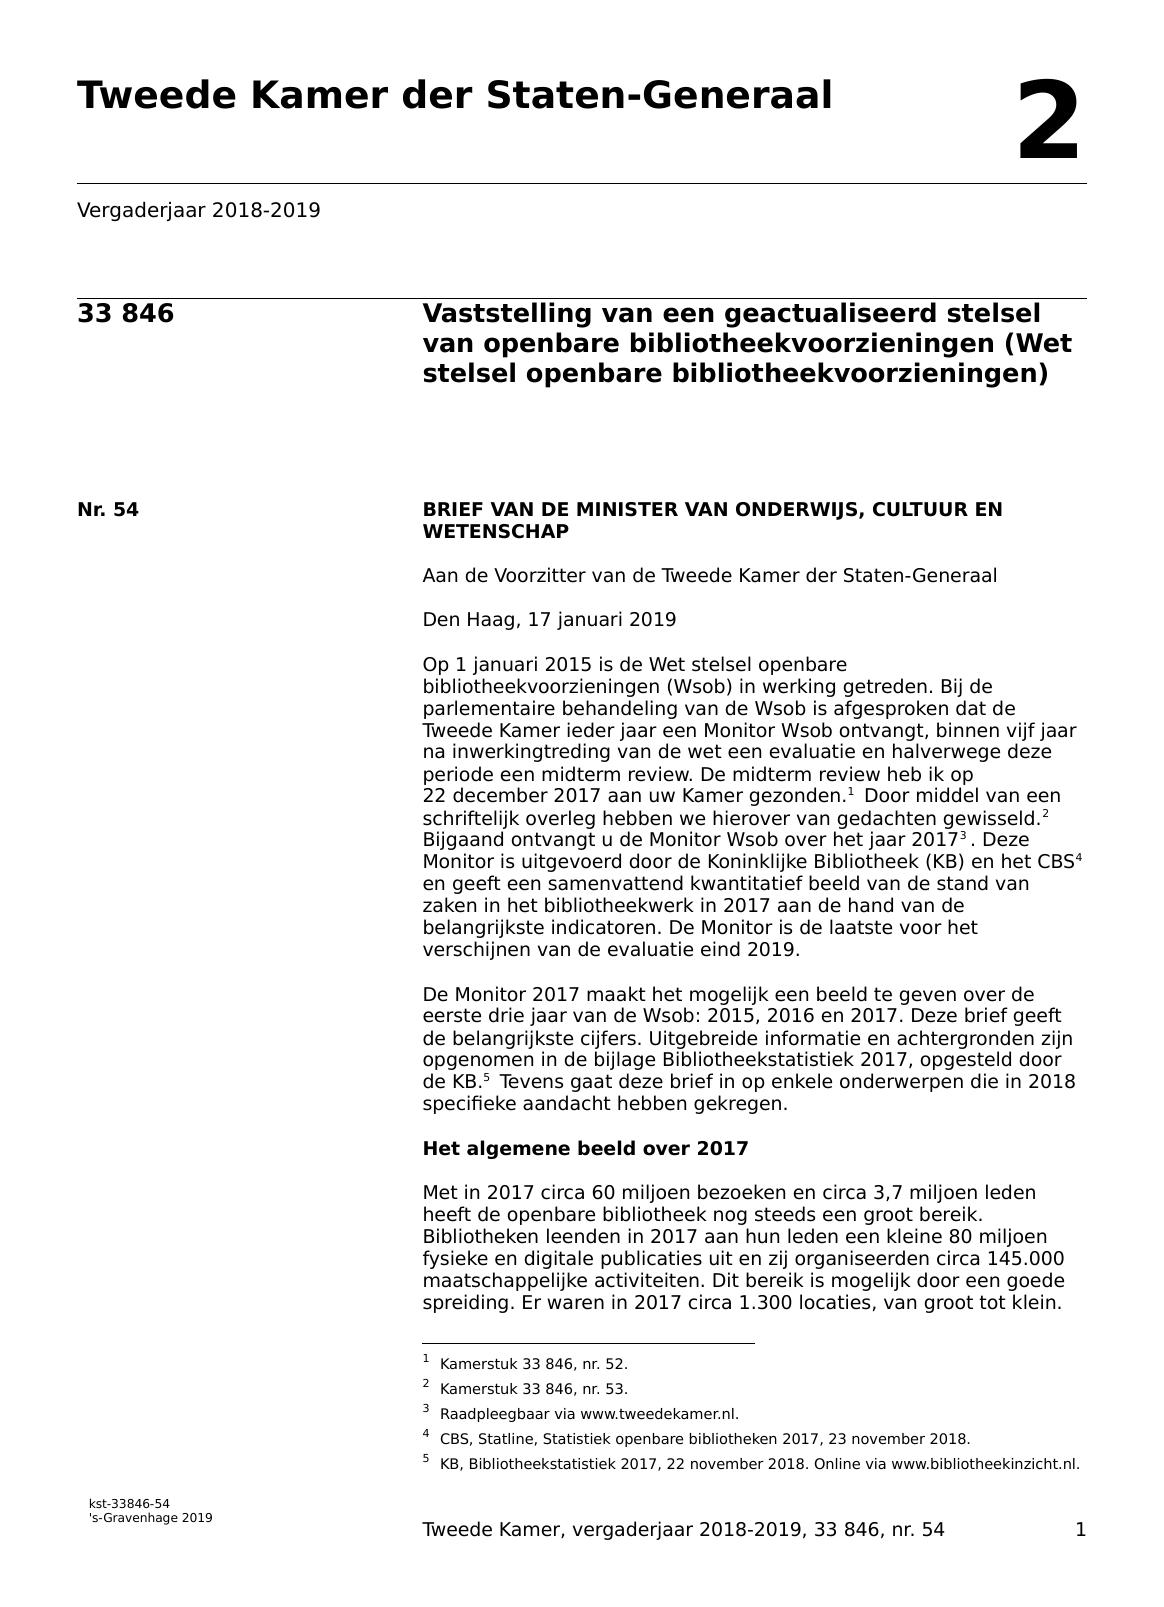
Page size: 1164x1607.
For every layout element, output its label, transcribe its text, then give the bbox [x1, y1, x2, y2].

text KB, Bibliotheekstatistiek 2017, 22 november 2018. Online via www.bibliotheekinzicht.nl. [422, 1452, 1087, 1474]
text Op 1 januari 2015 is de Wet stelsel openbare bibliotheekvoorzieningen (Wsob) in werking getreden. Bij de parlementaire behandeling van de Wsob is afgesproken dat de Tweede Kamer ieder jaar een Monitor Wsob ontvangt, binnen vijf jaar na inwerkingtreding van de wet een evaluatie en halverwege deze periode een midterm review. De midterm review heb ik op 22 december 2017 aan uw Kamer gezonden. Door middel van een schriftelijk overleg hebben we hierover van gedachten gewisseld. Bijgaand ontvangt u de Monitor Wsob over het jaar 2017. Deze Monitor is uitgevoerd door de Koninklijke Bibliotheek (KB) en het CBS en geeft een samenvattend kwantitatief beeld van de stand van zaken in het bibliotheekwerk in 2017 aan de hand van de belangrijkste indicatoren. De Monitor is de laatste voor het verschijnen van de evaluatie eind 2019. [422, 653, 1087, 961]
subtitle 33 846 Vaststelling van een geactualiseerd stelsel van openbare bibliotheekvoorzieningen (Wet stelsel openbare bibliotheekvoorzieningen) [77, 299, 1087, 388]
text De Monitor 2017 maakt het mogelijk een beeld te geven over de eerste drie jaar van de Wsob: 2015, 2016 en 2017. Deze brief geeft de belangrijkste cijfers. Uitgebreide informatie en achtergronden zijn opgenomen in de bijlage Bibliotheekstatistiek 2017, opgesteld door de KB. Tevens gaat deze brief in op enkele onderwerpen die in 2018 specifieke aandacht hebben gekregen. [422, 983, 1087, 1115]
text 's-Gravenhage 2019 [88, 1511, 323, 1525]
text kst-33846-54 [88, 1497, 323, 1511]
text Met in 2017 circa 60 miljoen bezoeken en circa 3,7 miljoen leden heeft de openbare bibliotheek nog steeds een groot bereik. Bibliotheken leenden in 2017 aan hun leden een kleine 80 miljoen fysieke en digitale publicaties uit en zij organiseerden circa 145.000 maatschappelijke activiteiten. Dit bereik is mogelijk door een goede spreiding. Er waren in 2017 circa 1.300 locaties, van groot tot klein. [422, 1182, 1087, 1313]
text Den Haag, 17 januari 2019 [422, 609, 1087, 631]
text CBS, Statline, Statistiek openbare bibliotheken 2017, 23 november 2018. [422, 1427, 1087, 1449]
text Aan de Voorzitter van de Tweede Kamer der Staten-Generaal [422, 565, 1087, 587]
table_header 2 [886, 59, 1087, 183]
text Raadpleegbaar via www.tweedekamer.nl. [422, 1402, 1087, 1424]
text Kamerstuk 33 846, nr. 52. [422, 1352, 1087, 1374]
table_header Tweede Kamer der Staten-Generaal [77, 59, 886, 183]
subtitle Het algemene beeld over 2017 [422, 1137, 1087, 1159]
table_cell Vergaderjaar 2018-2019 [77, 184, 1087, 298]
subtitle Nr. 54 BRIEF VAN DE MINISTER VAN ONDERWIJS, CULTUUR EN WETENSCHAP [77, 499, 1087, 543]
text Kamerstuk 33 846, nr. 53. [422, 1377, 1087, 1399]
